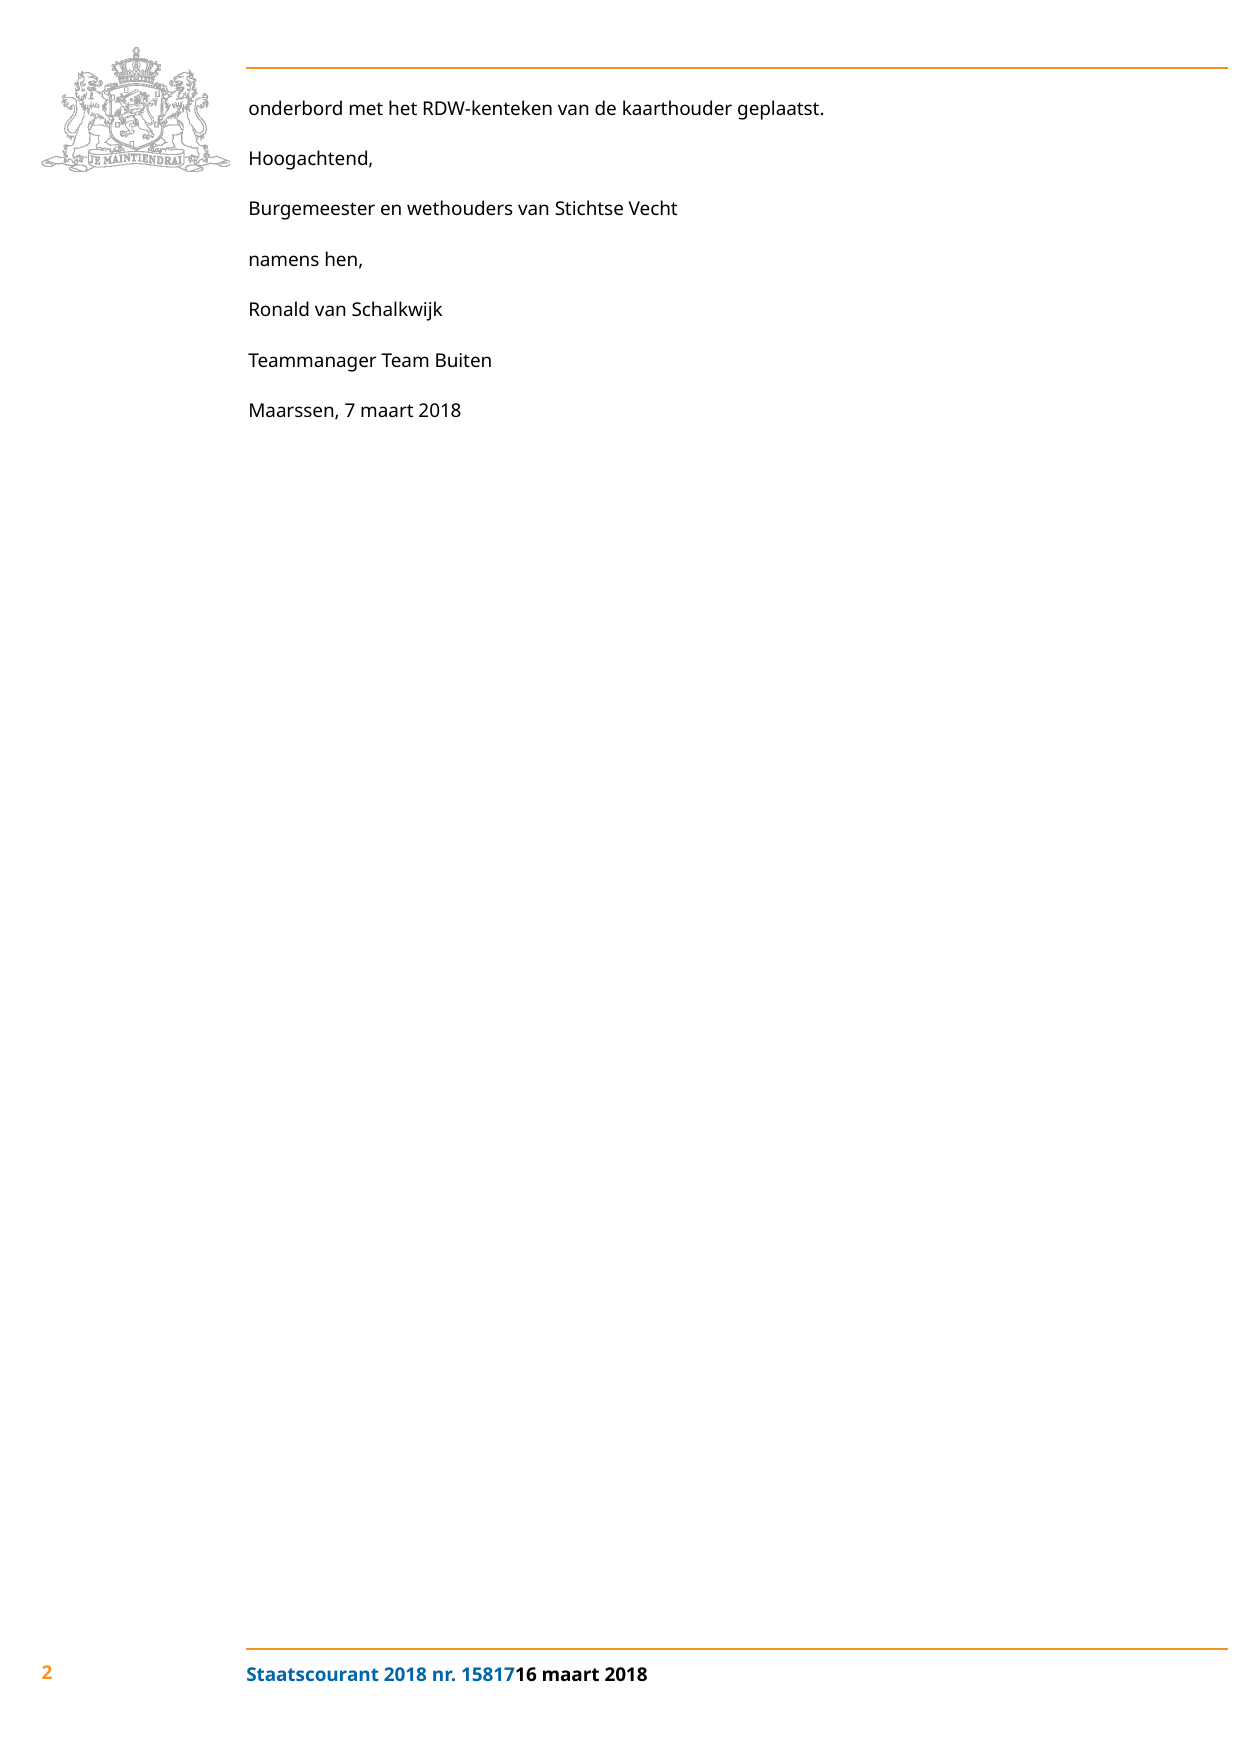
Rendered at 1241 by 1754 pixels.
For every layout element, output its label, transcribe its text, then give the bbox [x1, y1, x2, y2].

text Teammanager Team Buiten [248, 347, 1152, 373]
text Maarssen, 7 maart 2018 [248, 397, 1152, 423]
text Ronald van Schalkwijk [248, 296, 1152, 322]
text onderbord met het RDW-kenteken van de kaarthouder geplaatst. [248, 95, 1152, 121]
text namens hen, [248, 246, 1152, 272]
picture [41, 47, 231, 172]
text Hoogachtend, [248, 145, 1152, 171]
text Burgemeester en wethouders van Stichtse Vecht [248, 196, 1152, 221]
